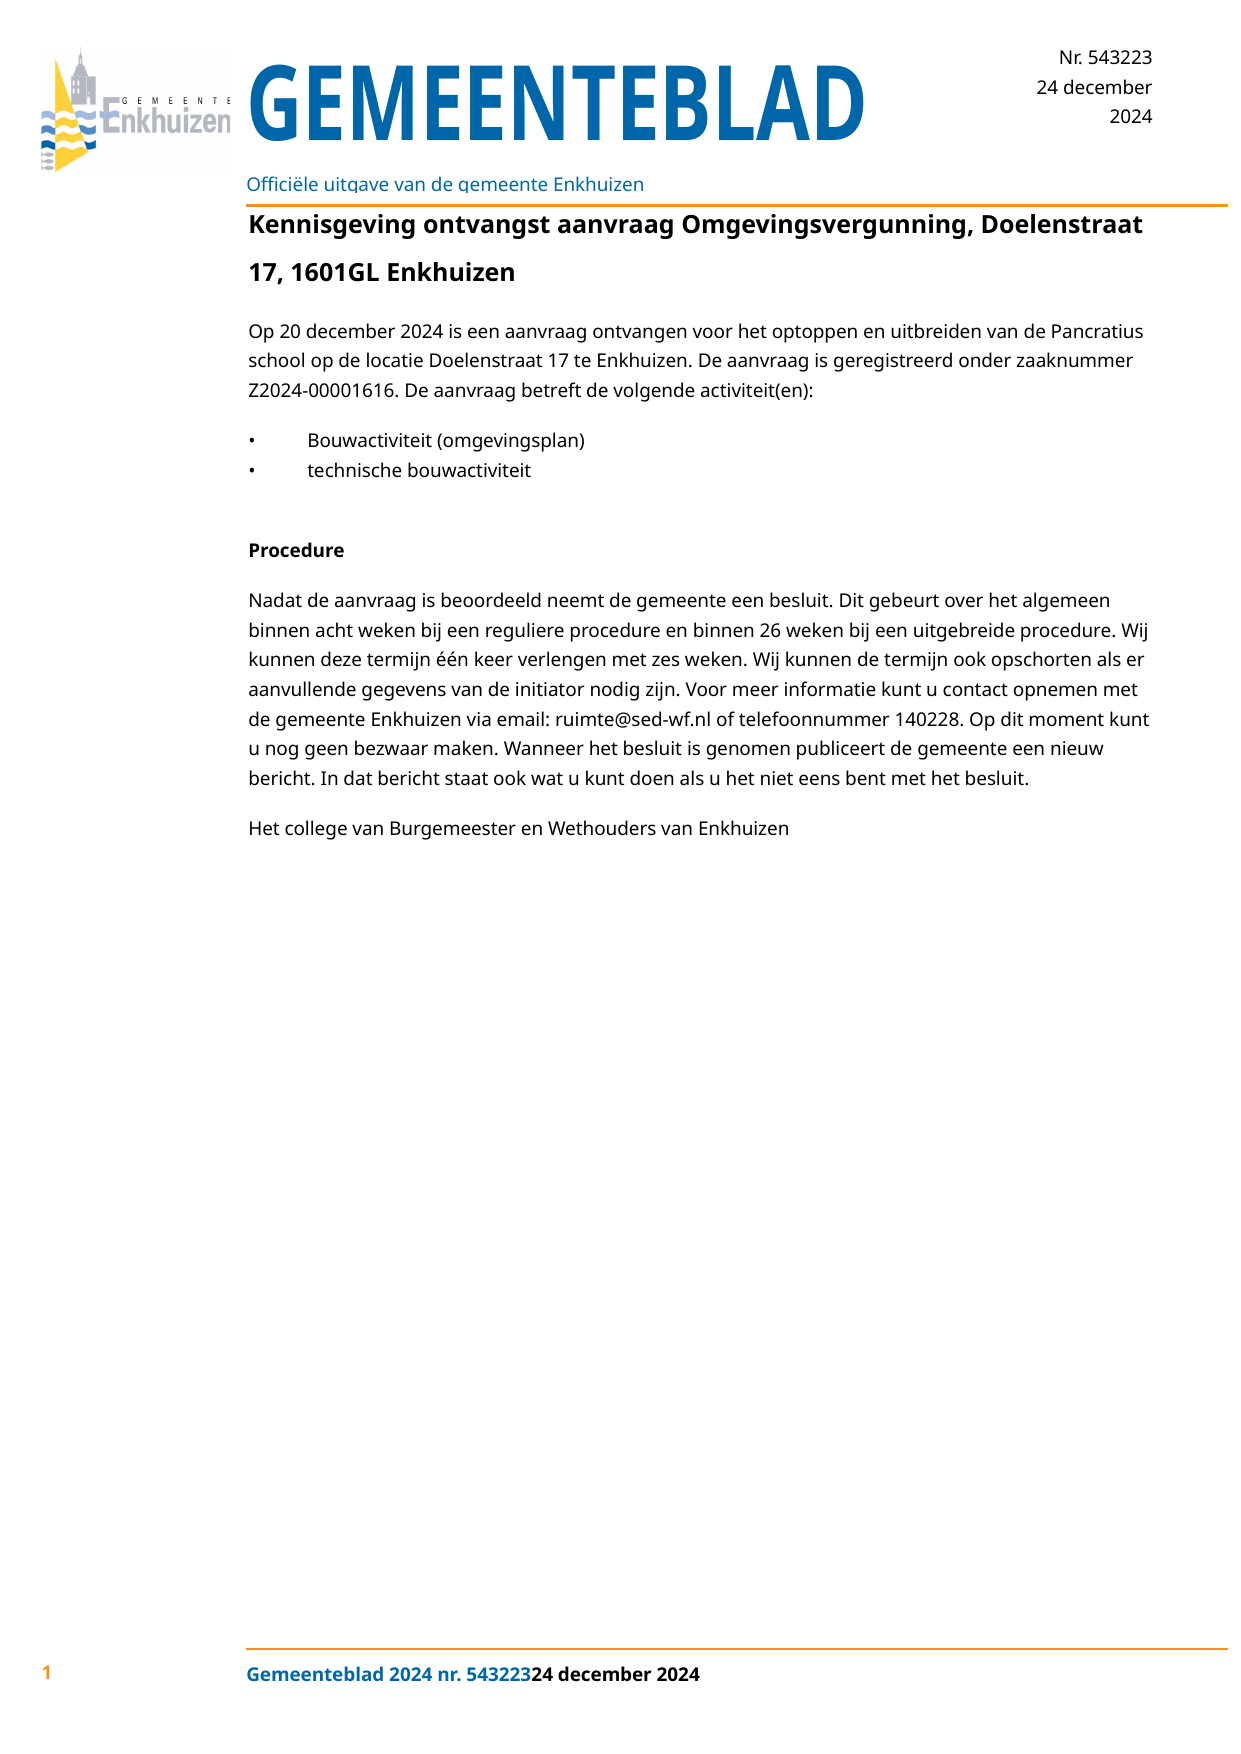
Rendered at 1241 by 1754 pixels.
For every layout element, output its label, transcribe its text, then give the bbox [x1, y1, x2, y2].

text Op 20 december 2024 is een aanvraag ontvangen voor het optoppen en uitbreiden van de Pancratius school op de locatie Doelenstraat 17 te Enkhuizen. De aanvraag is geregistreerd onder zaaknummer Z2024-00001616. De aanvraag betreft de volgende activiteit(en): [248, 318, 1152, 403]
picture [41, 47, 231, 172]
list Bouwactiviteit (omgevingsplan) [248, 427, 1152, 453]
text Nadat de aanvraag is beoordeeld neemt de gemeente een besluit. Dit gebeurt over het algemeen binnen acht weken bij een reguliere procedure en binnen 26 weken bij een uitgebreide procedure. Wij kunnen deze termijn één keer verlengen met zes weken. Wij kunnen de termijn ook opschorten als er aanvullende gegevens van de initiator nodig zijn. Voor meer informatie kunt u contact opnemen met de gemeente Enkhuizen via email: ruimte@sed-wf.nl of telefoonnummer 140228. Op dit moment kunt u nog geen bezwaar maken. Wanneer het besluit is genomen publiceert de gemeente een nieuw bericht. In dat bericht staat ook wat u kunt doen als u het niet eens bent met het besluit. [248, 587, 1152, 791]
list technische bouwactiviteit [248, 457, 1152, 483]
text Kennisgeving ontvangst aanvraag Omgevingsvergunning, Doelenstraat 17, 1601GL Enkhuizen [248, 207, 1152, 288]
text Procedure [248, 537, 1152, 563]
text Het college van Burgemeester en Wethouders van Enkhuizen [248, 815, 1152, 841]
